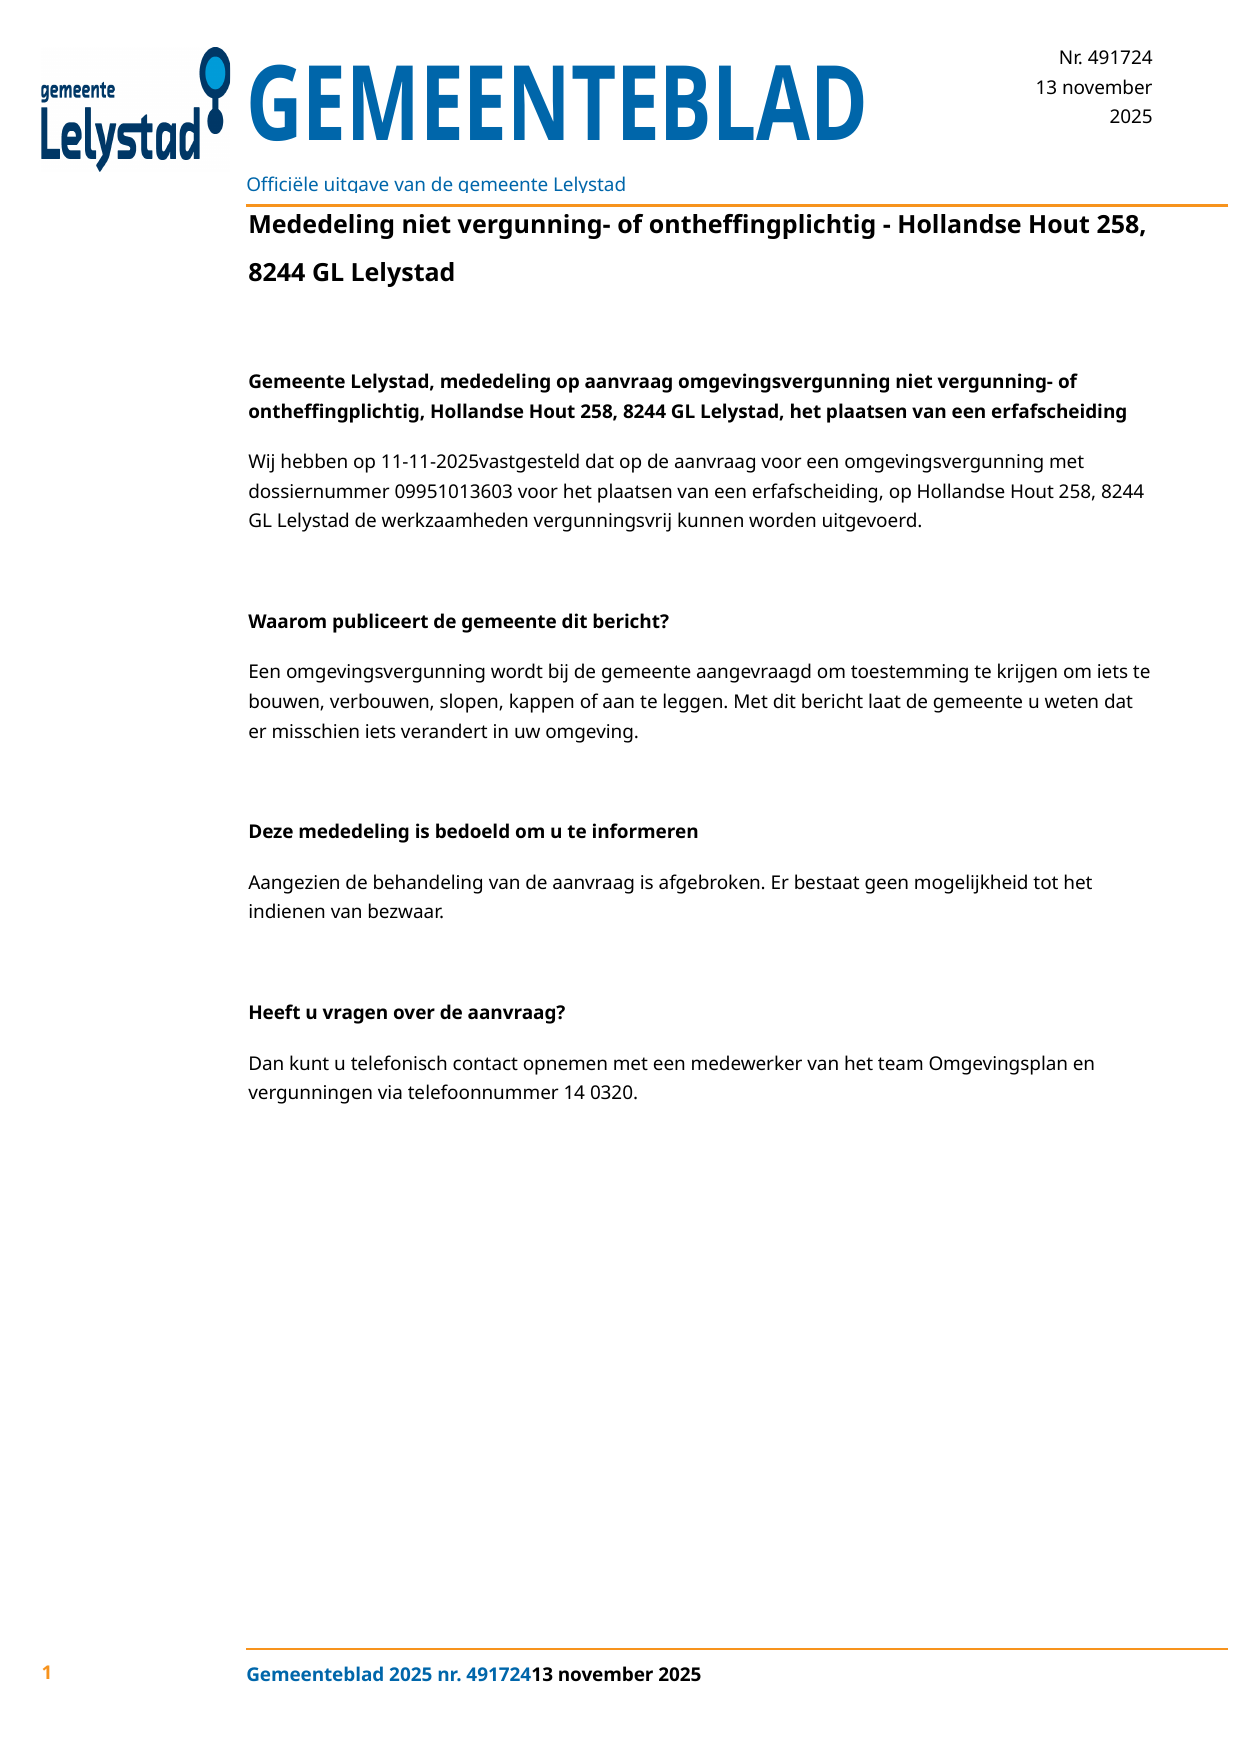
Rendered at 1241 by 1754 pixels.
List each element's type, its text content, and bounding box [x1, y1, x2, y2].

text Deze mededeling is bedoeld om u te informeren [248, 819, 1152, 844]
text Heeft u vragen over de aanvraag? [248, 999, 1152, 1025]
text Gemeente Lelystad, mededeling op aanvraag omgevingsvergunning niet vergunning- of ontheffingplichtig, Hollandse Hout 258, 8244 GL Lelystad, het plaatsen van een erfafscheiding [248, 368, 1152, 424]
picture [41, 47, 231, 172]
text Dan kunt u telefonisch contact opnemen met een medewerker van het team Omgevingsplan en vergunningen via telefoonnummer 14 0320. [248, 1050, 1152, 1105]
text Wij hebben op 11-11-2025vastgesteld dat op de aanvraag voor een omgevingsvergunning met dossiernummer 09951013603 voor het plaatsen van een erfafscheiding, op Hollandse Hout 258, 8244 GL Lelystad de werkzaamheden vergunningsvrij kunnen worden uitgevoerd. [248, 448, 1152, 533]
text Mededeling niet vergunning- of ontheffingplichtig - Hollandse Hout 258, 8244 GL Lelystad [248, 207, 1152, 288]
text Een omgevingsvergunning wordt bij de gemeente aangevraagd om toestemming te krijgen om iets te bouwen, verbouwen, slopen, kappen of aan te leggen. Met dit bericht laat de gemeente u weten dat er misschien iets verandert in uw omgeving. [248, 659, 1152, 744]
text Waarom publiceert de gemeente dit bericht? [248, 608, 1152, 634]
text Aangezien de behandeling van de aanvraag is afgebroken. Er bestaat geen mogelijkheid tot het indienen van bezwaar. [248, 869, 1152, 924]
